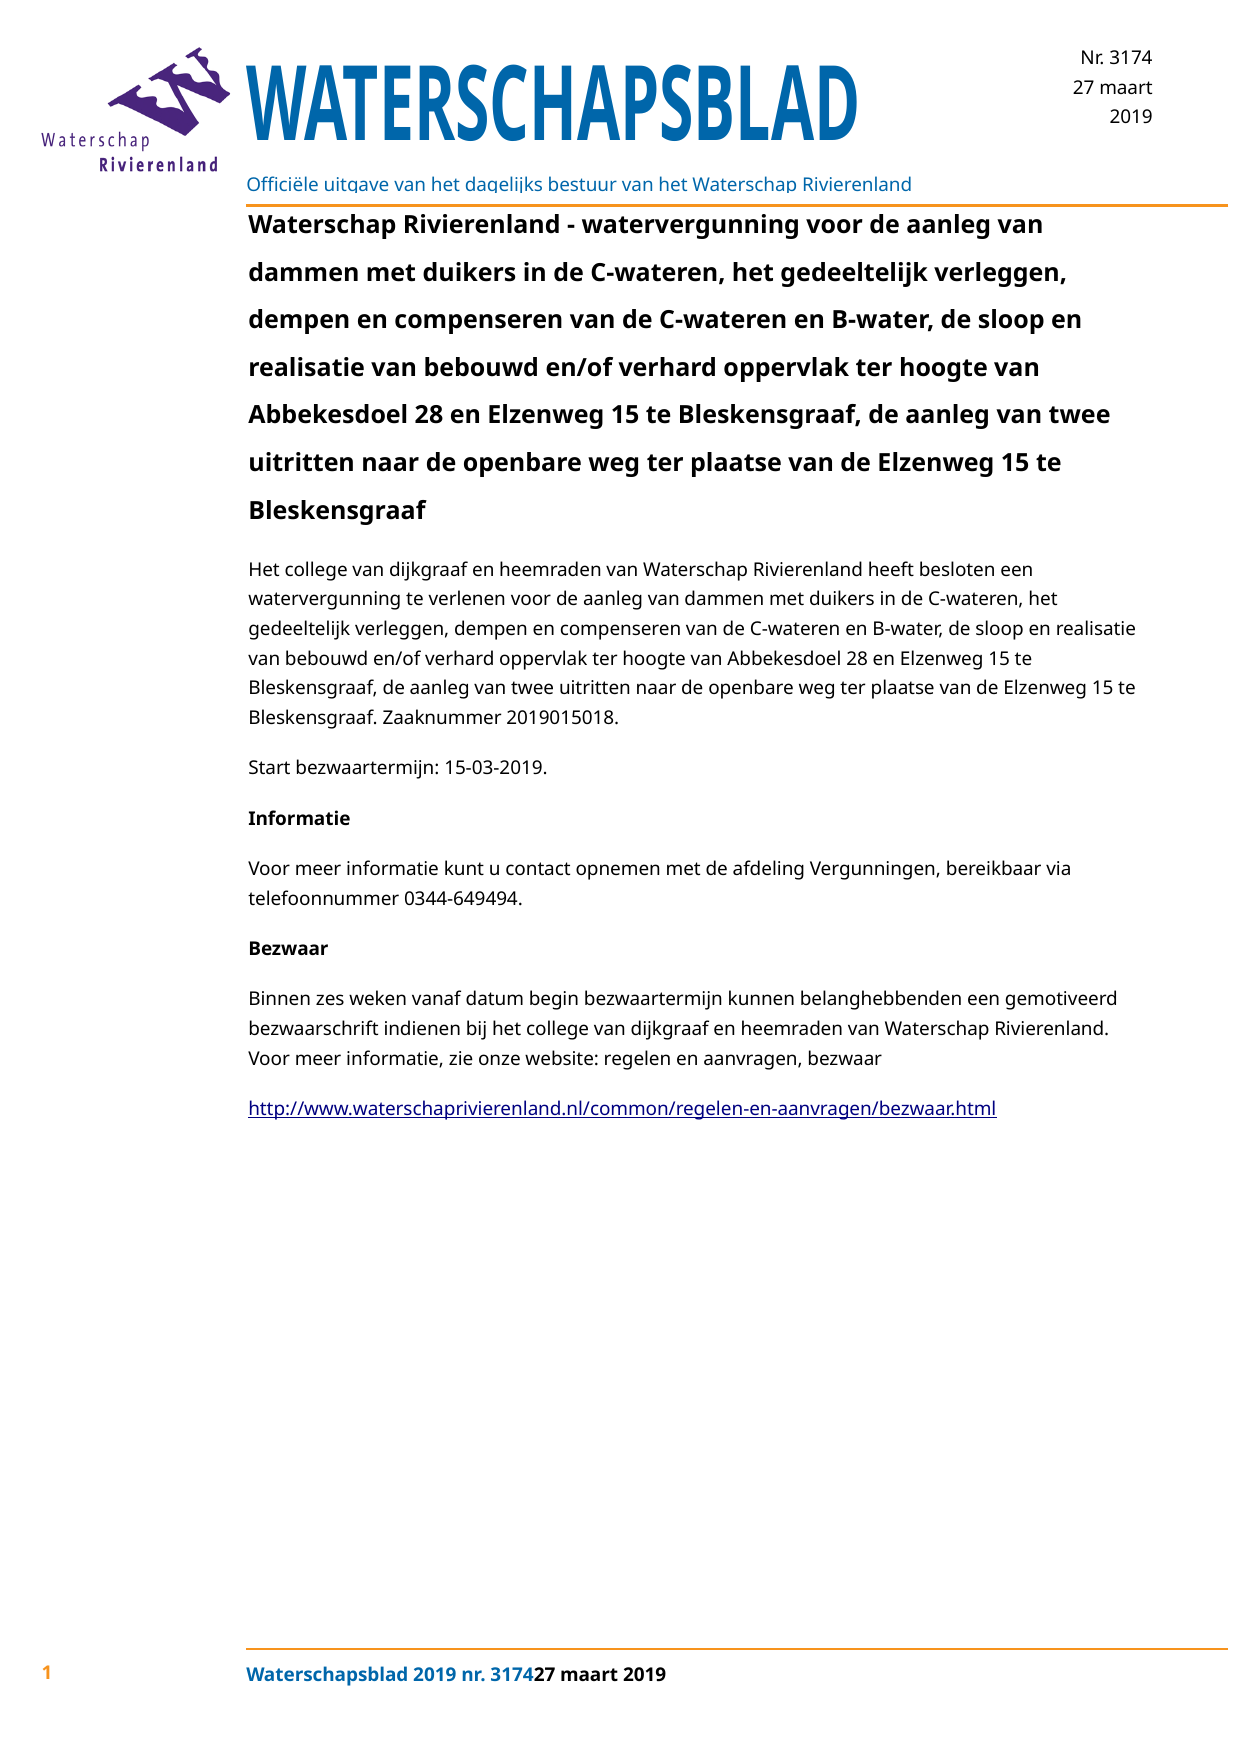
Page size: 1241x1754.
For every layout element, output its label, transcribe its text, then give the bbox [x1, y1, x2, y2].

text Binnen zes weken vanaf datum begin bezwaartermijn kunnen belanghebbenden een gemotiveerd bezwaarschrift indienen bij het college van dijkgraaf en heemraden van Waterschap Rivierenland. Voor meer informatie, zie onze website: regelen en aanvragen, bezwaar [248, 986, 1152, 1070]
text Start bezwaartermijn: 15-03-2019. [248, 754, 1152, 780]
text Informatie [248, 805, 1152, 830]
text Voor meer informatie kunt u contact opnemen met de afdeling Vergunningen, bereikbaar via telefoonnummer 0344-649494. [248, 855, 1152, 910]
text Bezwaar [248, 935, 1152, 961]
picture [41, 47, 231, 172]
text http://www.waterschaprivierenland.nl/common/regelen-en-aanvragen/bezwaar.html [248, 1095, 1152, 1121]
text Waterschap Rivierenland - watervergunning voor de aanleg van dammen met duikers in de C-wateren, het gedeeltelijk verleggen, dempen en compenseren van de C-wateren en B-water, de sloop en realisatie van bebouwd en/of verhard oppervlak ter hoogte van Abbekesdoel 28 en Elzenweg 15 te Bleskensgraaf, de aanleg van twee uitritten naar de openbare weg ter plaatse van de Elzenweg 15 te Bleskensgraaf [248, 207, 1152, 526]
text Het college van dijkgraaf en heemraden van Waterschap Rivierenland heeft besloten een watervergunning te verlenen voor de aanleg van dammen met duikers in de C-wateren, het gedeeltelijk verleggen, dempen en compenseren van de C-wateren en B-water, de sloop en realisatie van bebouwd en/of verhard oppervlak ter hoogte van Abbekesdoel 28 en Elzenweg 15 te Bleskensgraaf, de aanleg van twee uitritten naar de openbare weg ter plaatse van de Elzenweg 15 te Bleskensgraaf. Zaaknummer 2019015018. [248, 556, 1152, 729]
